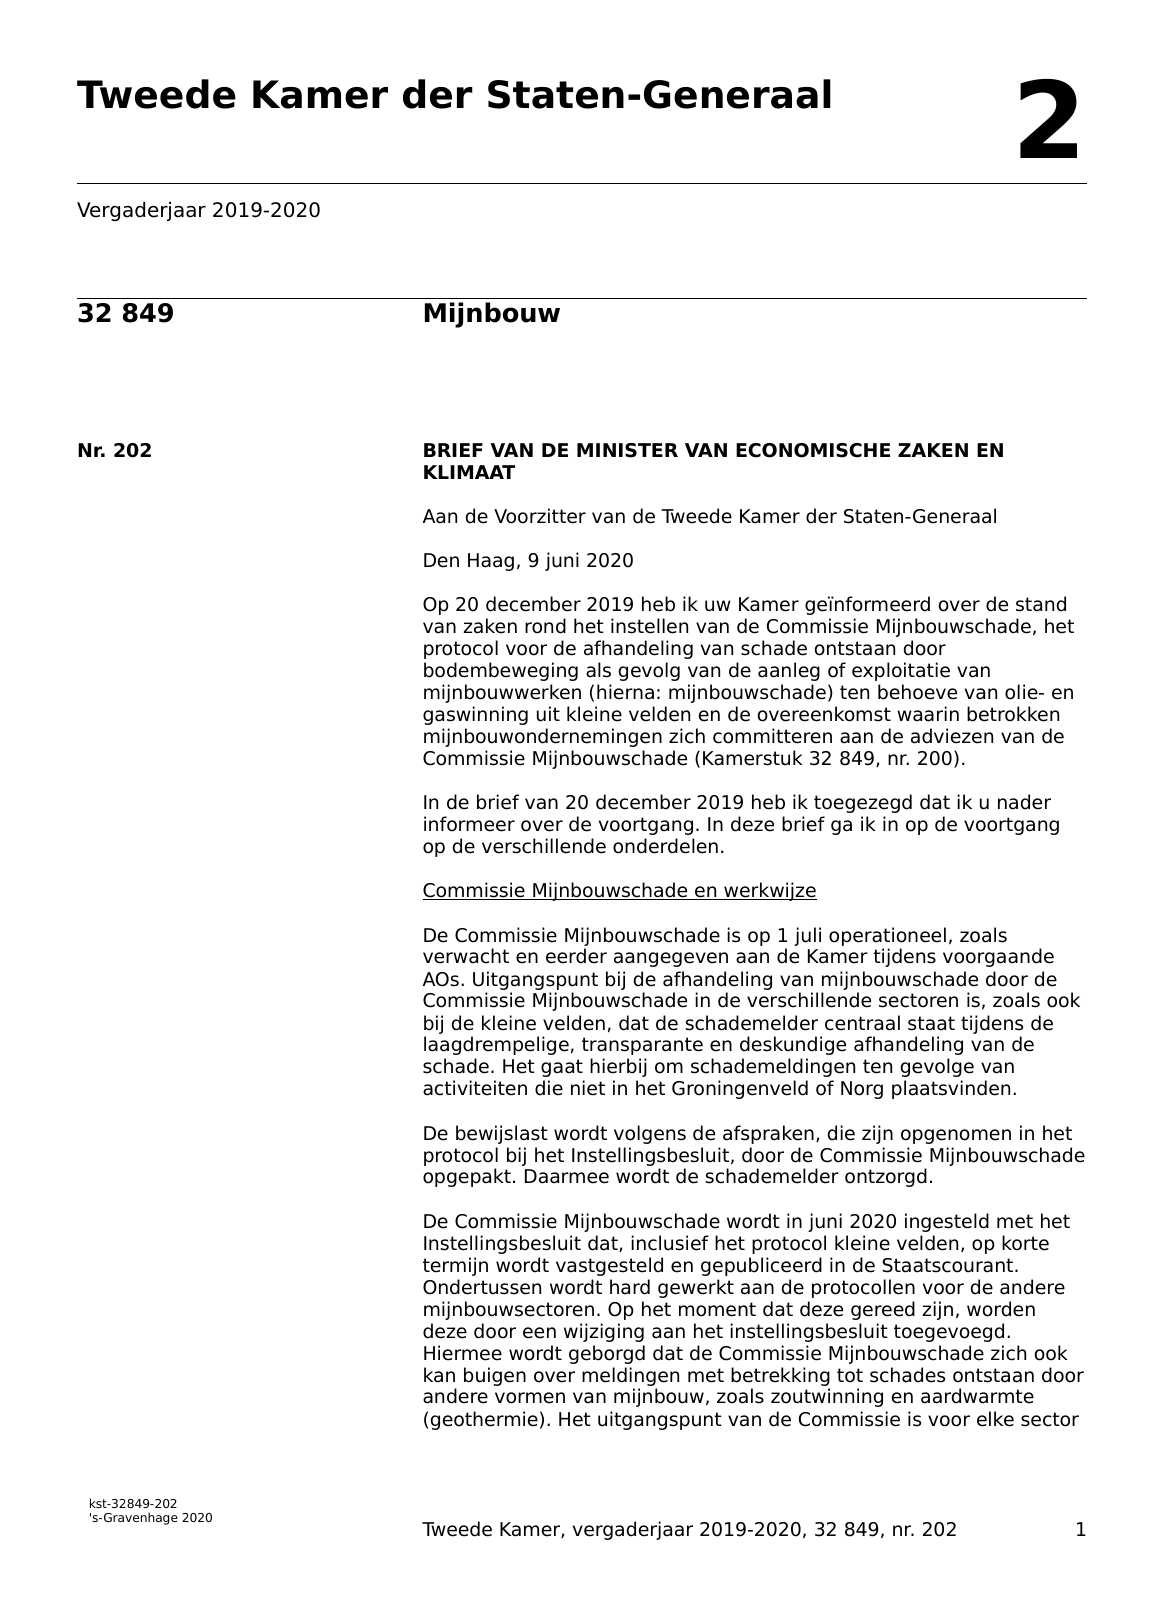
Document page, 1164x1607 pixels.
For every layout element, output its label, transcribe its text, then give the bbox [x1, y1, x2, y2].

table_cell Vergaderjaar 2019-2020 [77, 184, 1087, 298]
text kst-32849-202 [88, 1497, 323, 1511]
subtitle Nr. 202 BRIEF VAN DE MINISTER VAN ECONOMISCHE ZAKEN EN KLIMAAT [77, 440, 1087, 484]
text De bewijslast wordt volgens de afspraken, die zijn opgenomen in het protocol bij het Instellingsbesluit, door de Commissie Mijnbouwschade opgepakt. Daarmee wordt de schademelder ontzorgd. [422, 1122, 1087, 1188]
text De Commissie Mijnbouwschade wordt in juni 2020 ingesteld met het Instellingsbesluit dat, inclusief het protocol kleine velden, op korte termijn wordt vastgesteld en gepubliceerd in de Staatscourant. Ondertussen wordt hard gewerkt aan de protocollen voor de andere mijnbouwsectoren. Op het moment dat deze gereed zijn, worden deze door een wijziging aan het instellingsbesluit toegevoegd. Hiermee wordt geborgd dat de Commissie Mijnbouwschade zich ook kan buigen over meldingen met betrekking tot schades ontstaan door andere vormen van mijnbouw, zoals zoutwinning en aardwarmte (geothermie). Het uitgangspunt van de Commissie is voor elke sector [422, 1211, 1087, 1430]
text De Commissie Mijnbouwschade is op 1 juli operationeel, zoals verwacht en eerder aangegeven aan de Kamer tijdens voorgaande AOs. Uitgangspunt bij de afhandeling van mijnbouwschade door de Commissie Mijnbouwschade in de verschillende sectoren is, zoals ook bij de kleine velden, dat de schademelder centraal staat tijdens de laagdrempelige, transparante en deskundige afhandeling van de schade. Het gaat hierbij om schademeldingen ten gevolge van activiteiten die niet in het Groningenveld of Norg plaatsvinden. [422, 924, 1087, 1100]
subtitle 32 849 Mijnbouw [77, 299, 1087, 329]
table_header Tweede Kamer der Staten-Generaal [77, 59, 886, 183]
text Den Haag, 9 juni 2020 [422, 550, 1087, 572]
table_header 2 [886, 59, 1087, 183]
subtitle Commissie Mijnbouwschade en werkwijze [422, 880, 1087, 902]
text In de brief van 20 december 2019 heb ik toegezegd dat ik u nader informeer over de voortgang. In deze brief ga ik in op de voortgang op de verschillende onderdelen. [422, 792, 1087, 858]
text 's-Gravenhage 2020 [88, 1511, 323, 1525]
text Aan de Voorzitter van de Tweede Kamer der Staten-Generaal [422, 506, 1087, 528]
text Op 20 december 2019 heb ik uw Kamer geïnformeerd over de stand van zaken rond het instellen van de Commissie Mijnbouwschade, het protocol voor de afhandeling van schade ontstaan door bodembeweging als gevolg van de aanleg of exploitatie van mijnbouwwerken (hierna: mijnbouwschade) ten behoeve van olie- en gaswinning uit kleine velden en de overeenkomst waarin betrokken mijnbouwondernemingen zich committeren aan de adviezen van de Commissie Mijnbouwschade (Kamerstuk 32 849, nr. 200). [422, 594, 1087, 770]
